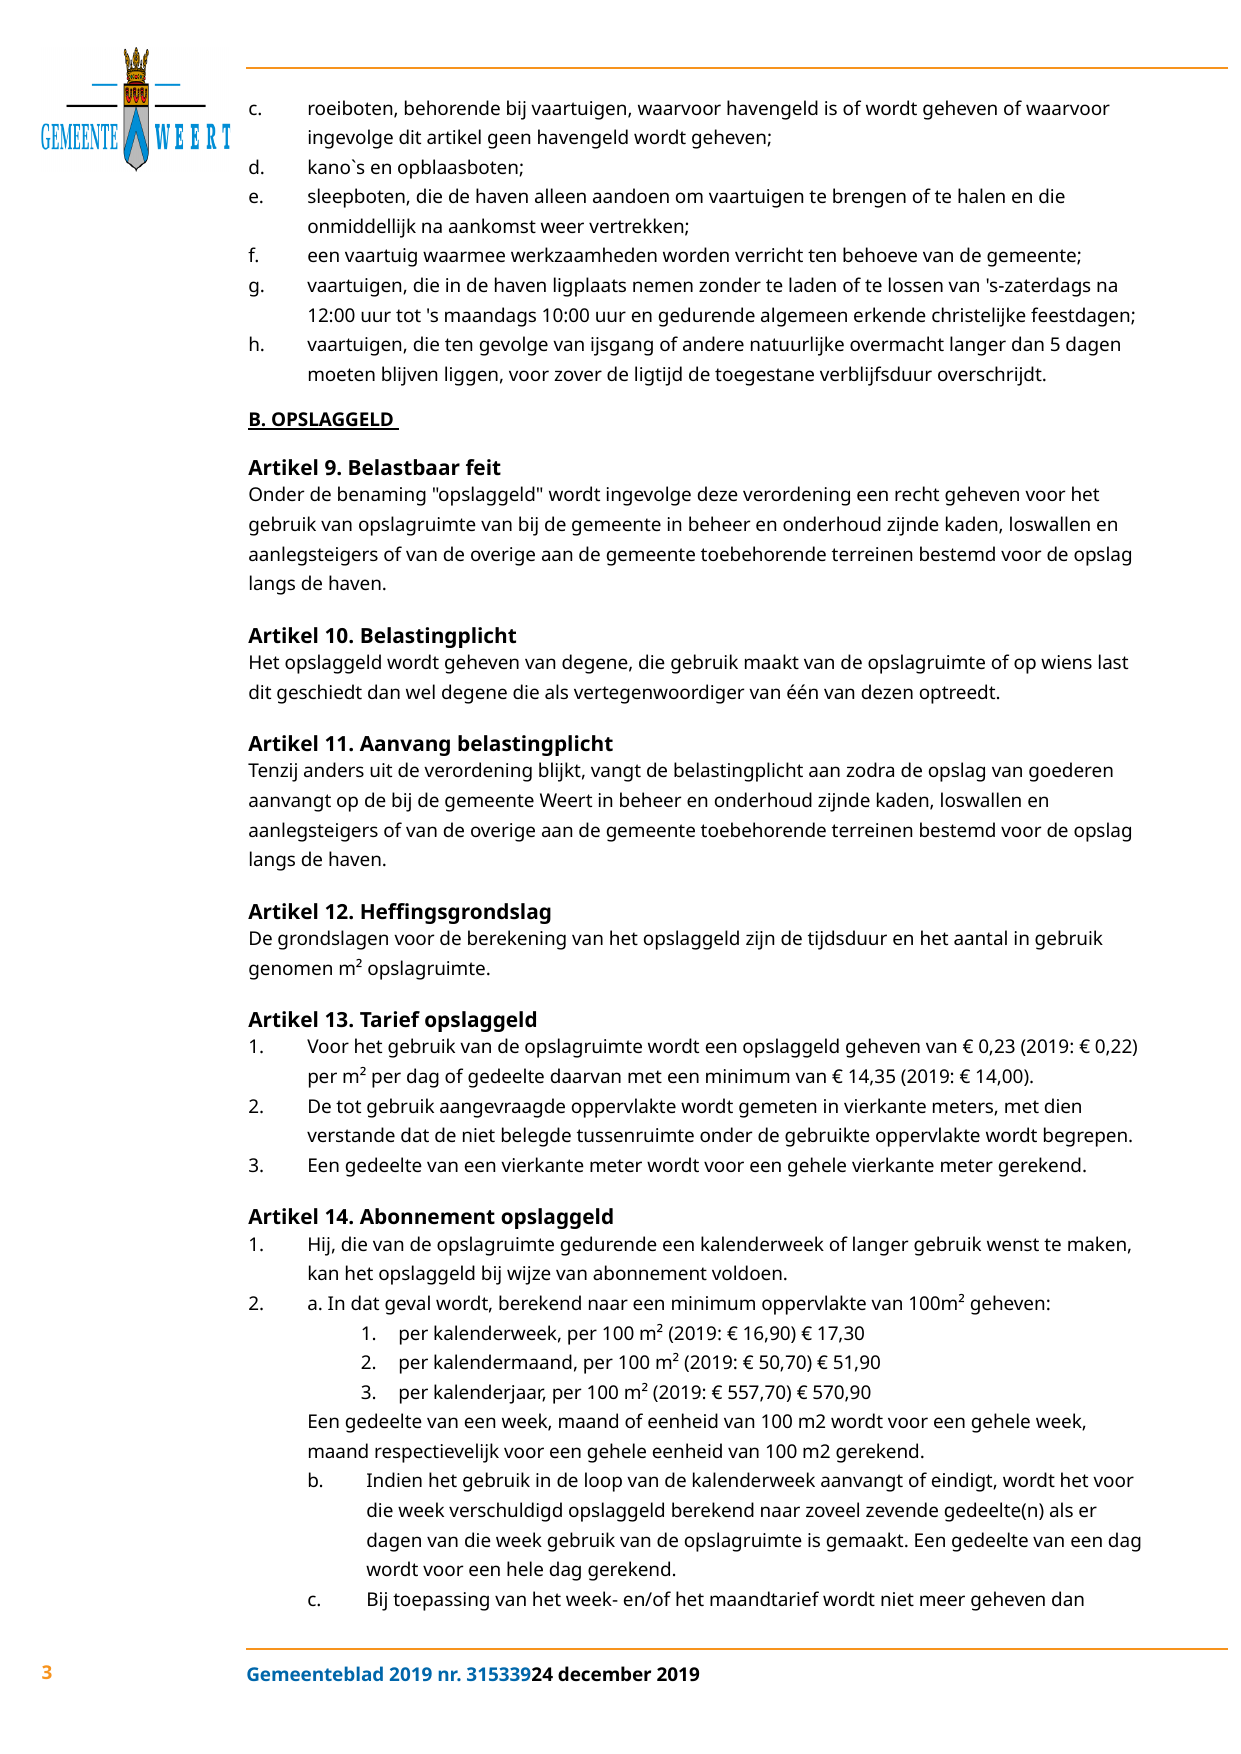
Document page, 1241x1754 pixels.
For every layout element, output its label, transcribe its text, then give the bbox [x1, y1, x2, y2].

list sleepboten, die de haven alleen aandoen om vaartuigen te brengen of te halen en die onmiddellijk na aankomst weer vertrekken; [248, 183, 1152, 239]
list per kalendermaand, per 100 m² (2019: € 50,70) € 51,90 [361, 1349, 1152, 1375]
list een vaartuig waarmee werkzaamheden worden verricht ten behoeve van de gemeente; [248, 243, 1152, 268]
list Een gedeelte van een vierkante meter wordt voor een gehele vierkante meter gerekend. [248, 1152, 1152, 1178]
list per kalenderjaar, per 100 m² (2019: € 557,70) € 570,90 [361, 1379, 1152, 1404]
text Onder de benaming "opslaggeld" wordt ingevolge deze verordening een recht geheven voor het gebruik van opslagruimte van bij de gemeente in beheer en onderhoud zijnde kaden, loswallen en aanlegsteigers of van de overige aan de gemeente toebehorende terreinen bestemd voor de opslag langs de haven. [248, 482, 1152, 596]
list kano`s en opblaasboten; [248, 154, 1152, 180]
text Artikel 12. Heffingsgrondslag [248, 897, 1152, 925]
list a. In dat geval wordt, berekend naar een minimum oppervlakte van 100m² geheven: [248, 1290, 1152, 1316]
text Artikel 10. Belastingplicht [248, 621, 1152, 649]
list vaartuigen, die ten gevolge van ijsgang of andere natuurlijke overmacht langer dan 5 dagen moeten blijven liggen, voor zover de ligtijd de toegestane verblijfsduur overschrijdt. [248, 331, 1152, 387]
text Tenzij anders uit de verordening blijkt, vangt de belastingplicht aan zodra de opslag van goederen aanvangt op de bij de gemeente Weert in beheer en onderhoud zijnde kaden, loswallen en aanlegsteigers of van de overige aan de gemeente toebehorende terreinen bestemd voor de opslag langs de haven. [248, 758, 1152, 872]
picture [41, 47, 231, 172]
text Artikel 9. Belastbaar feit [248, 453, 1152, 482]
list per kalenderweek, per 100 m² (2019: € 16,90) € 17,30 [361, 1320, 1152, 1345]
text Artikel 13. Tarief opslaggeld [248, 1005, 1152, 1034]
text B. OPSLAGGELD [248, 407, 1152, 432]
list roeiboten, behorende bij vaartuigen, waarvoor havengeld is of wordt geheven of waarvoor ingevolge dit artikel geen havengeld wordt geheven; [248, 95, 1152, 150]
list Indien het gebruik in de loop van de kalenderweek aanvangt of eindigt, wordt het voor die week verschuldigd opslaggeld berekend naar zoveel zevende gedeelte(n) als er dagen van die week gebruik van de opslagruimte is gemaakt. Een gedeelte van een dag wordt voor een hele dag gerekend. [307, 1468, 1152, 1582]
list Voor het gebruik van de opslagruimte wordt een opslaggeld geheven van € 0,23 (2019: € 0,22) per m² per dag of gedeelte daarvan met een minimum van € 14,35 (2019: € 14,00). [248, 1034, 1152, 1089]
text De grondslagen voor de berekening van het opslaggeld zijn de tijdsduur en het aantal in gebruik genomen m² opslagruimte. [248, 925, 1152, 981]
list Een gedeelte van een week, maand of eenheid van 100 m2 wordt voor een gehele week, maand respectievelijk voor een gehele eenheid van 100 m2 gerekend. [248, 1408, 1152, 1464]
text Het opslaggeld wordt geheven van degene, die gebruik maakt van de opslagruimte of op wiens last dit geschiedt dan wel degene die als vertegenwoordiger van één van dezen optreedt. [248, 649, 1152, 704]
text Artikel 11. Aanvang belastingplicht [248, 729, 1152, 758]
list De tot gebruik aangevraagde oppervlakte wordt gemeten in vierkante meters, met dien verstande dat de niet belegde tussenruimte onder de gebruikte oppervlakte wordt begrepen. [248, 1093, 1152, 1148]
text Artikel 14. Abonnement opslaggeld [248, 1202, 1152, 1231]
list vaartuigen, die in de haven ligplaats nemen zonder te laden of te lossen van 's-zaterdags na 12:00 uur tot 's maandags 10:00 uur en gedurende algemeen erkende christelijke feestdagen; [248, 272, 1152, 328]
list Bij toepassing van het week- en/of het maandtarief wordt niet meer geheven dan [307, 1586, 1152, 1612]
list Hij, die van de opslagruimte gedurende een kalenderweek of langer gebruik wenst te maken, kan het opslaggeld bij wijze van abonnement voldoen. [248, 1231, 1152, 1286]
